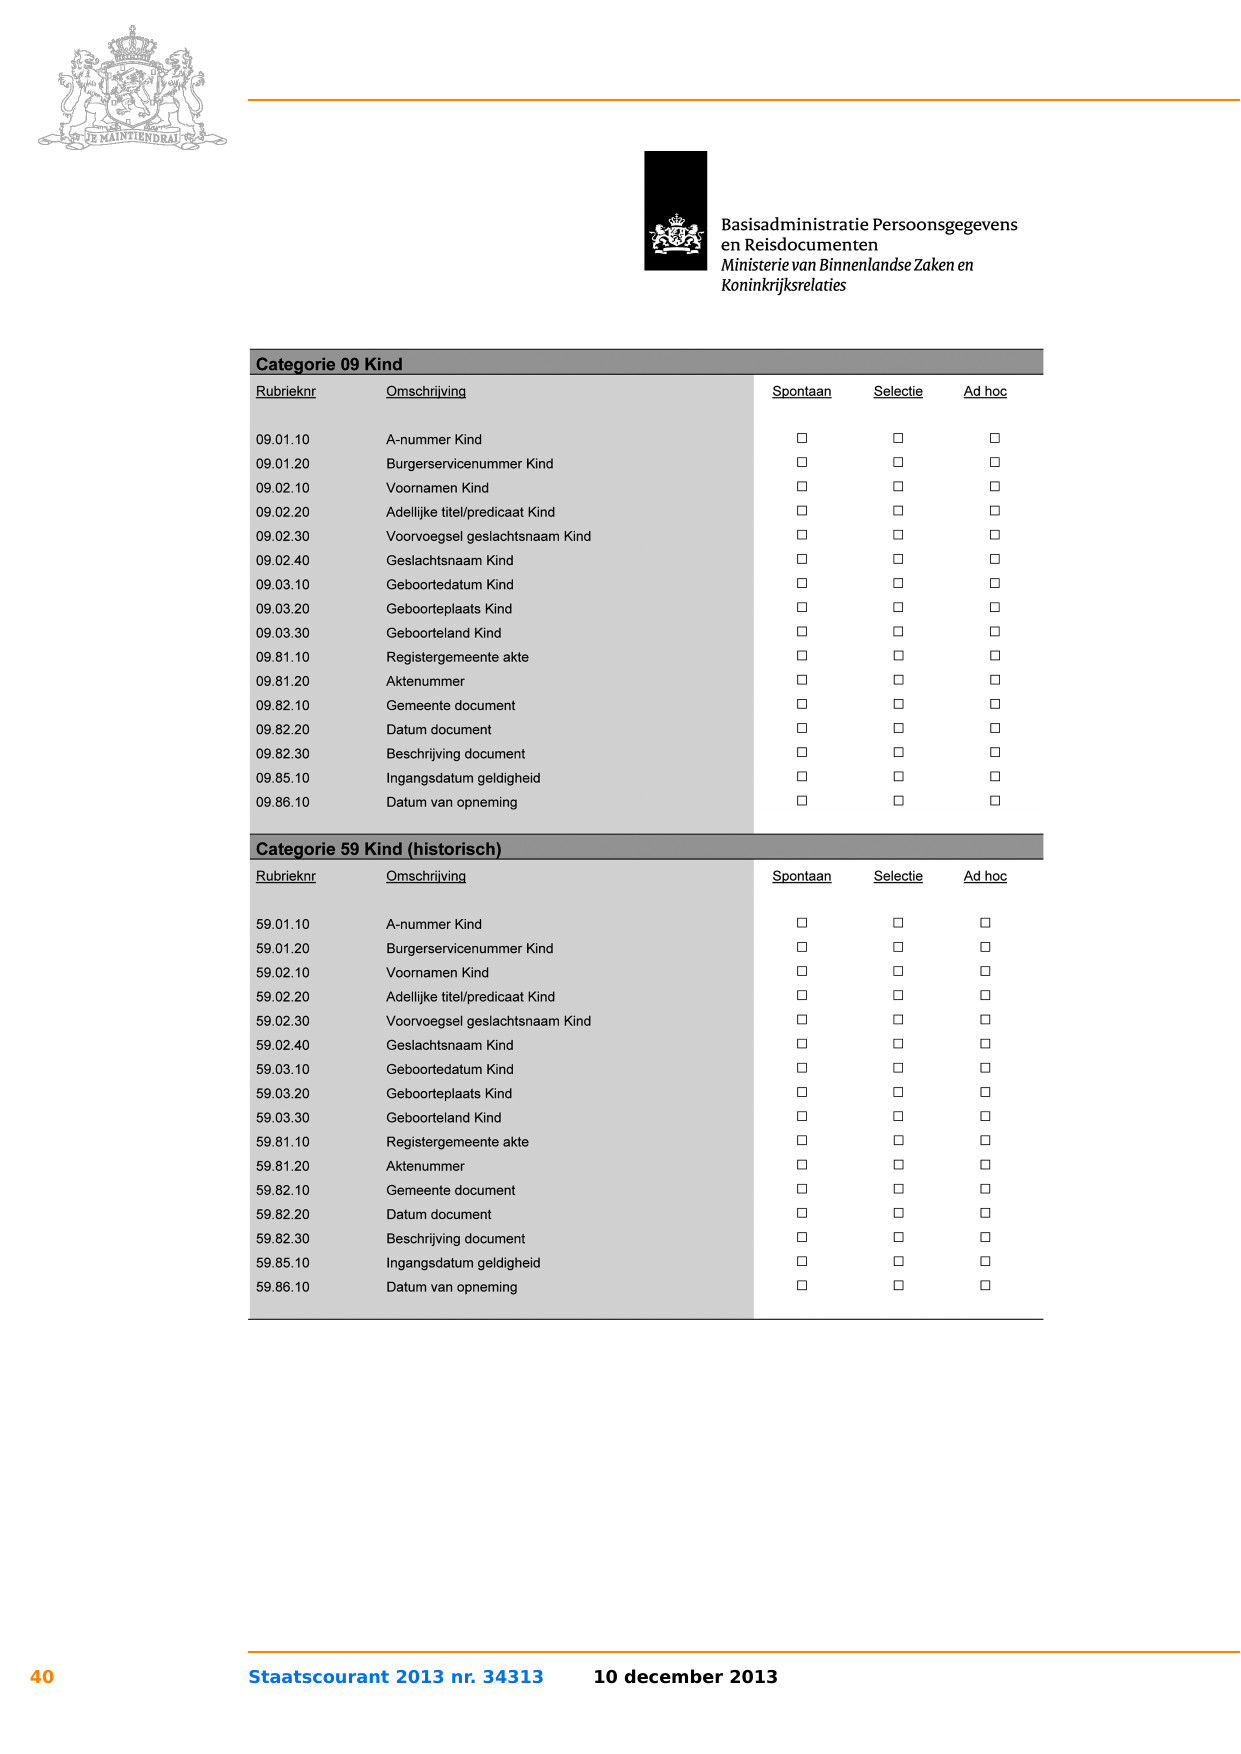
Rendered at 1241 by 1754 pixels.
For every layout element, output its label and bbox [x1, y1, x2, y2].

picture [248, 151, 1046, 1469]
picture [38, 25, 227, 150]
